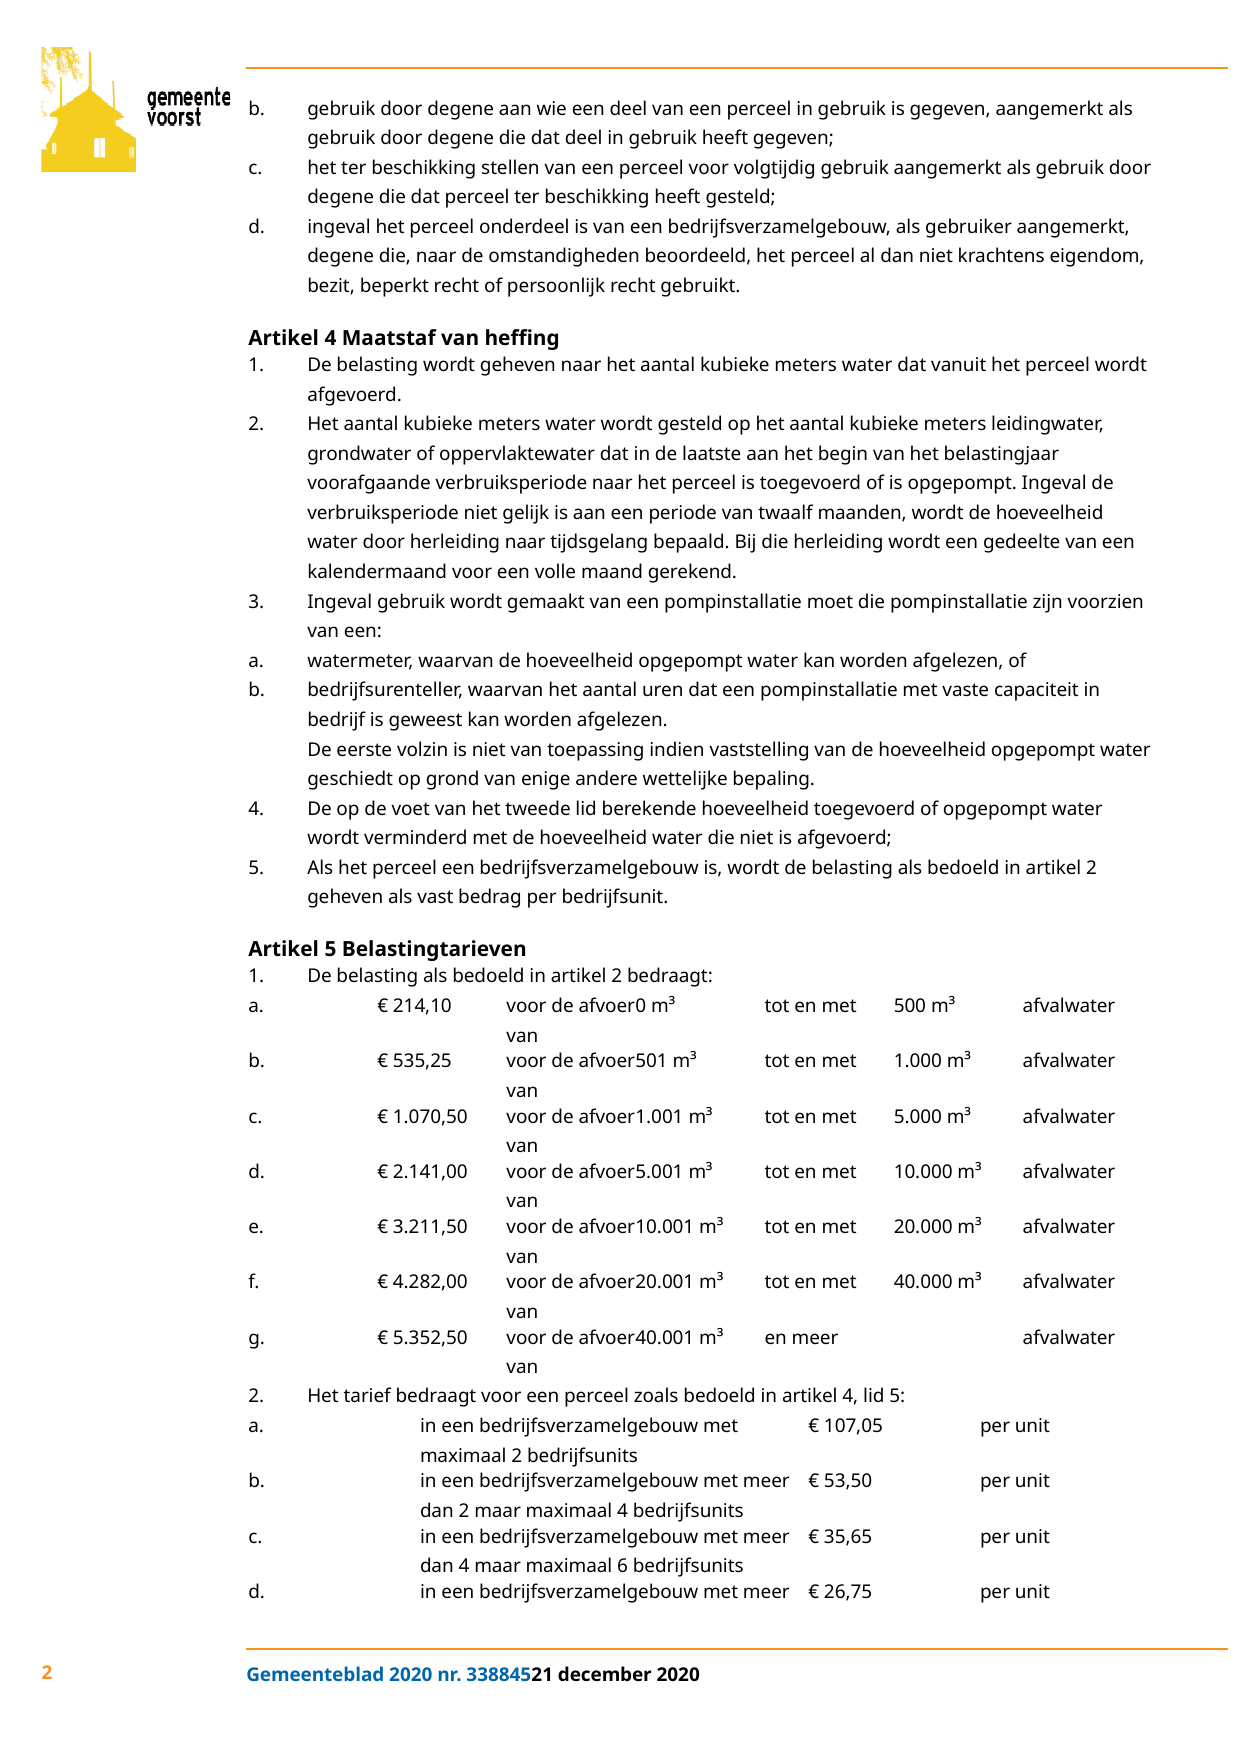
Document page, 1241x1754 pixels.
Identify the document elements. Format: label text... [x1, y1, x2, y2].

table_cell 501 m³ [635, 1048, 764, 1103]
table_header a. [248, 992, 377, 1047]
table_header per unit [980, 1412, 1152, 1468]
text Artikel 5 Belastingtarieven [248, 934, 1152, 962]
list ingeval het perceel onderdeel is van een bedrijfsverzamelgebouw, als gebruiker aangemerkt, degene die, naar de omstandigheden beoordeeld, het perceel al dan niet krachtens eigendom, bezit, beperkt recht of persoonlijk recht gebruikt. [248, 213, 1152, 298]
table_cell en meer [764, 1324, 893, 1379]
table_cell voor de afvoer van [506, 1214, 635, 1269]
list gebruik door degene aan wie een deel van een perceel in gebruik is gegeven, aangemerkt als gebruik door degene die dat deel in gebruik heeft gegeven; [248, 95, 1152, 150]
table_cell afvalwater [1023, 1324, 1152, 1379]
text Artikel 4 Maatstaf van heffing [248, 323, 1152, 351]
table_cell g. [248, 1324, 377, 1379]
table_cell tot en met [764, 1048, 893, 1103]
table_cell 5.001 m³ [635, 1158, 764, 1213]
list Als het perceel een bedrijfsverzamelgebouw is, wordt de belasting als bedoeld in artikel 2 geheven als vast bedrag per bedrijfsunit. [248, 854, 1152, 909]
table_cell € 2.141,00 [377, 1158, 506, 1213]
table_cell in een bedrijfsverzamelgebouw met meer [420, 1578, 808, 1604]
list De op de voet van het tweede lid berekende hoeveelheid toegevoerd of opgepompt water wordt verminderd met de hoeveelheid water die niet is afgevoerd; [248, 795, 1152, 850]
list Het aantal kubieke meters water wordt gesteld op het aantal kubieke meters leidingwater, grondwater of oppervlaktewater dat in de laatste aan het begin van het belastingjaar voorafgaande verbruiksperiode naar het perceel is toegevoerd of is opgepompt. Ingeval de verbruiksperiode niet gelijk is aan een periode van twaalf maanden, wordt de hoeveelheid water door herleiding naar tijdsgelang bepaald. Bij die herleiding wordt een gedeelte van een kalendermaand voor een volle maand gerekend. [248, 410, 1152, 584]
table_cell voor de afvoer van [506, 1324, 635, 1379]
table_cell d. [248, 1578, 420, 1604]
table_header € 107,05 [808, 1412, 980, 1468]
list De belasting wordt geheven naar het aantal kubieke meters water dat vanuit het perceel wordt afgevoerd. [248, 351, 1152, 406]
list De eerste volzin is niet van toepassing indien vaststelling van de hoeveelheid opgepompt water geschiedt op grond van enige andere wettelijke bepaling. [248, 736, 1152, 791]
table_cell € 4.282,00 [377, 1269, 506, 1324]
table_header 0 m³ [635, 992, 764, 1047]
table_cell afvalwater [1023, 1158, 1152, 1213]
table_header voor de afvoer van [506, 992, 635, 1047]
table_cell [894, 1324, 1022, 1379]
list bedrijfsurenteller, waarvan het aantal uren dat een pompinstallatie met vaste capaciteit in bedrijf is geweest kan worden afgelezen. [248, 677, 1152, 732]
table_cell in een bedrijfsverzamelgebouw met meer dan 4 maar maximaal 6 bedrijfsunits [420, 1523, 808, 1578]
table_cell € 35,65 [808, 1523, 980, 1578]
table_cell per unit [980, 1468, 1152, 1523]
table_cell voor de afvoer van [506, 1269, 635, 1324]
table_cell 1.000 m³ [894, 1048, 1022, 1103]
table_cell 5.000 m³ [894, 1103, 1022, 1158]
table_header 500 m³ [894, 992, 1022, 1047]
table_cell tot en met [764, 1103, 893, 1158]
table_cell € 26,75 [808, 1578, 980, 1604]
table_cell tot en met [764, 1269, 893, 1324]
table_cell afvalwater [1023, 1048, 1152, 1103]
list Het tarief bedraagt voor een perceel zoals bedoeld in artikel 4, lid 5: [248, 1383, 1152, 1408]
table_cell afvalwater [1023, 1269, 1152, 1324]
table_cell tot en met [764, 1158, 893, 1213]
table_cell € 1.070,50 [377, 1103, 506, 1158]
table_cell € 5.352,50 [377, 1324, 506, 1379]
list De belasting als bedoeld in artikel 2 bedraagt: [248, 962, 1152, 988]
table_cell tot en met [764, 1214, 893, 1269]
table_cell € 535,25 [377, 1048, 506, 1103]
table_cell 20.001 m³ [635, 1269, 764, 1324]
table_cell € 3.211,50 [377, 1214, 506, 1269]
table_cell c. [248, 1103, 377, 1158]
list het ter beschikking stellen van een perceel voor volgtijdig gebruik aangemerkt als gebruik door degene die dat perceel ter beschikking heeft gesteld; [248, 154, 1152, 209]
table_cell € 53,50 [808, 1468, 980, 1523]
table_cell afvalwater [1023, 1214, 1152, 1269]
table_cell in een bedrijfsverzamelgebouw met meer dan 2 maar maximaal 4 bedrijfsunits [420, 1468, 808, 1523]
table_cell voor de afvoer van [506, 1103, 635, 1158]
table_header tot en met [764, 992, 893, 1047]
table_cell f. [248, 1269, 377, 1324]
table_header € 214,10 [377, 992, 506, 1047]
table_cell voor de afvoer van [506, 1158, 635, 1213]
table_cell per unit [980, 1578, 1152, 1604]
table_cell d. [248, 1158, 377, 1213]
table_header afvalwater [1023, 992, 1152, 1047]
table_cell e. [248, 1214, 377, 1269]
table_cell b. [248, 1048, 377, 1103]
table_cell c. [248, 1523, 420, 1578]
table_cell b. [248, 1468, 420, 1523]
table_cell voor de afvoer van [506, 1048, 635, 1103]
list Ingeval gebruik wordt gemaakt van een pompinstallatie moet die pompinstallatie zijn voorzien van een: [248, 588, 1152, 643]
list watermeter, waarvan de hoeveelheid opgepompt water kan worden afgelezen, of [248, 647, 1152, 673]
table_header a. [248, 1412, 420, 1468]
table_cell 40.001 m³ [635, 1324, 764, 1379]
table_cell 1.001 m³ [635, 1103, 764, 1158]
table_cell 10.001 m³ [635, 1214, 764, 1269]
table_cell 20.000 m³ [894, 1214, 1022, 1269]
table_cell 40.000 m³ [894, 1269, 1022, 1324]
table_cell afvalwater [1023, 1103, 1152, 1158]
table_header in een bedrijfsverzamelgebouw met maximaal 2 bedrijfsunits [420, 1412, 808, 1468]
picture [41, 47, 231, 172]
table_cell 10.000 m³ [894, 1158, 1022, 1213]
table_cell per unit [980, 1523, 1152, 1578]
